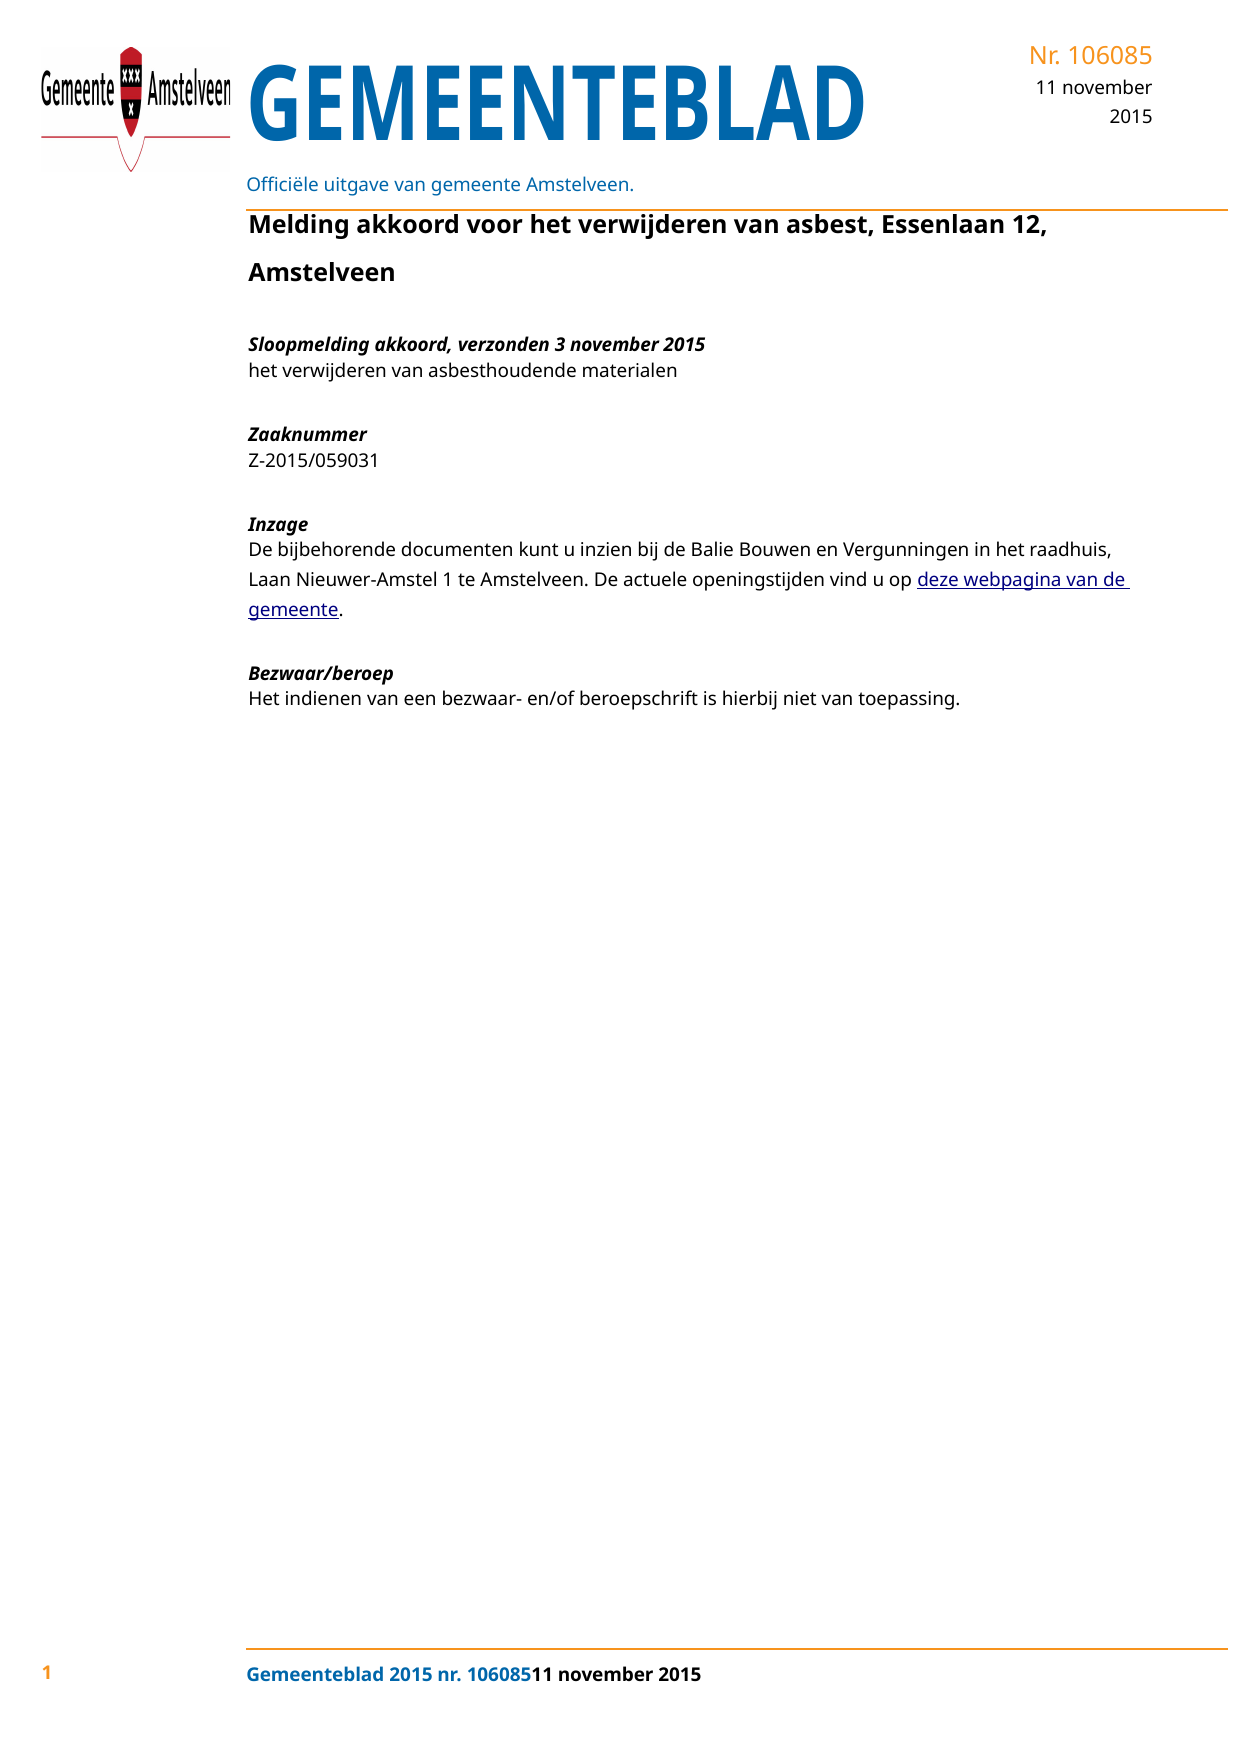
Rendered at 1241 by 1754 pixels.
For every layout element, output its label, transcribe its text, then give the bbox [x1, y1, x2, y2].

picture [41, 47, 231, 172]
text Bezwaar/beroep [248, 660, 1152, 685]
text Inzage [248, 511, 1152, 537]
text Het indienen van een bezwaar- en/of beroepschrift is hierbij niet van toepassing. [248, 685, 1152, 711]
text Melding akkoord voor het verwijderen van asbest, Essenlaan 12, Amstelveen [248, 211, 1152, 288]
text Z-2015/059031 [248, 447, 1152, 473]
text De bijbehorende documenten kunt u inzien bij de Balie Bouwen en Vergunningen in het raadhuis, Laan Nieuwer-Amstel 1 te Amstelveen. De actuele openingstijden vind u op deze webpagina van de gemeente. [248, 537, 1152, 621]
text het verwijderen van asbesthoudende materialen [248, 357, 1152, 383]
text Sloopmelding akkoord, verzonden 3 november 2015 [248, 331, 1152, 357]
text Zaaknummer [248, 421, 1152, 447]
